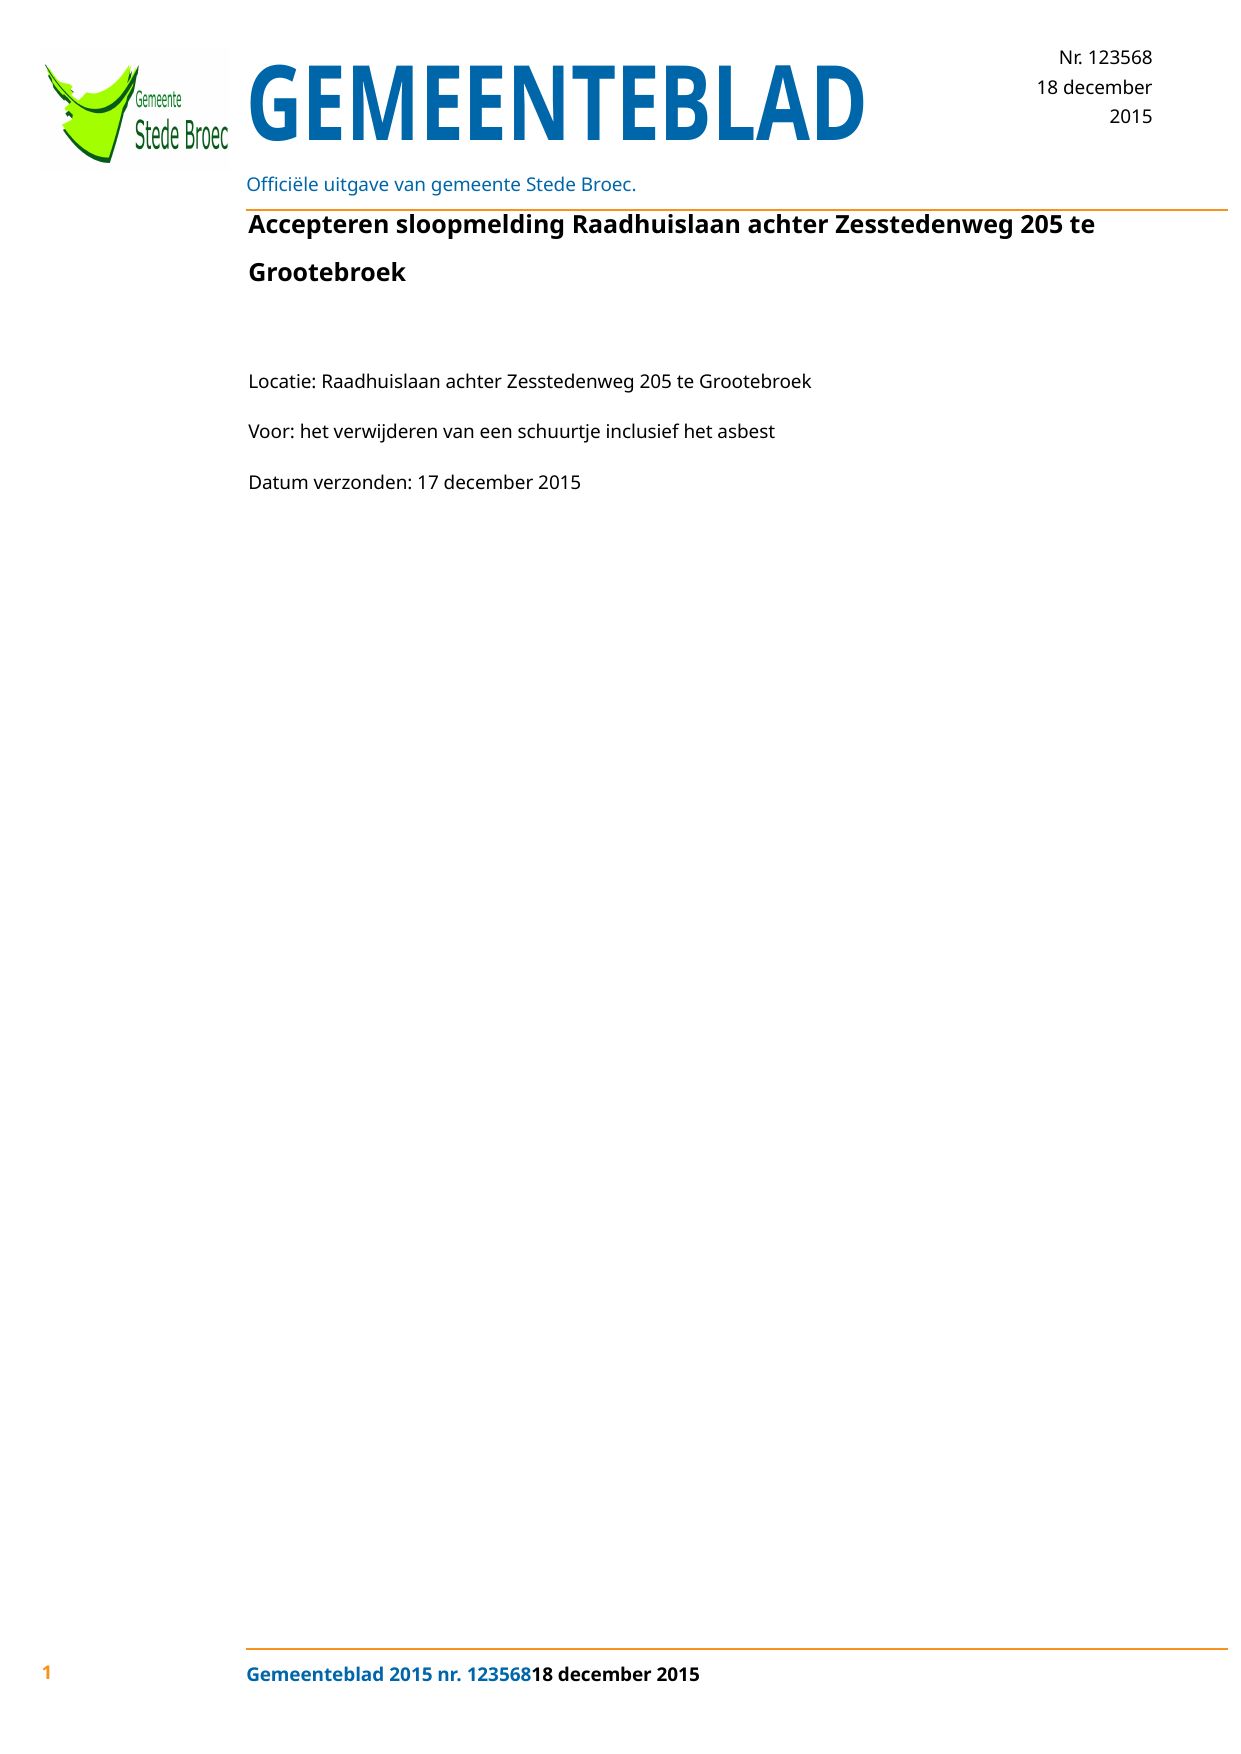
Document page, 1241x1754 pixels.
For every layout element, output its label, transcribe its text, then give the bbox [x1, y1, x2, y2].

picture [41, 47, 231, 172]
text Locatie: Raadhuislaan achter Zesstedenweg 205 te Grootebroek [248, 368, 1152, 394]
text Voor: het verwijderen van een schuurtje inclusief het asbest [248, 419, 1152, 444]
text Accepteren sloopmelding Raadhuislaan achter Zesstedenweg 205 te Grootebroek [248, 211, 1152, 288]
text Datum verzonden: 17 december 2015 [248, 469, 1152, 495]
